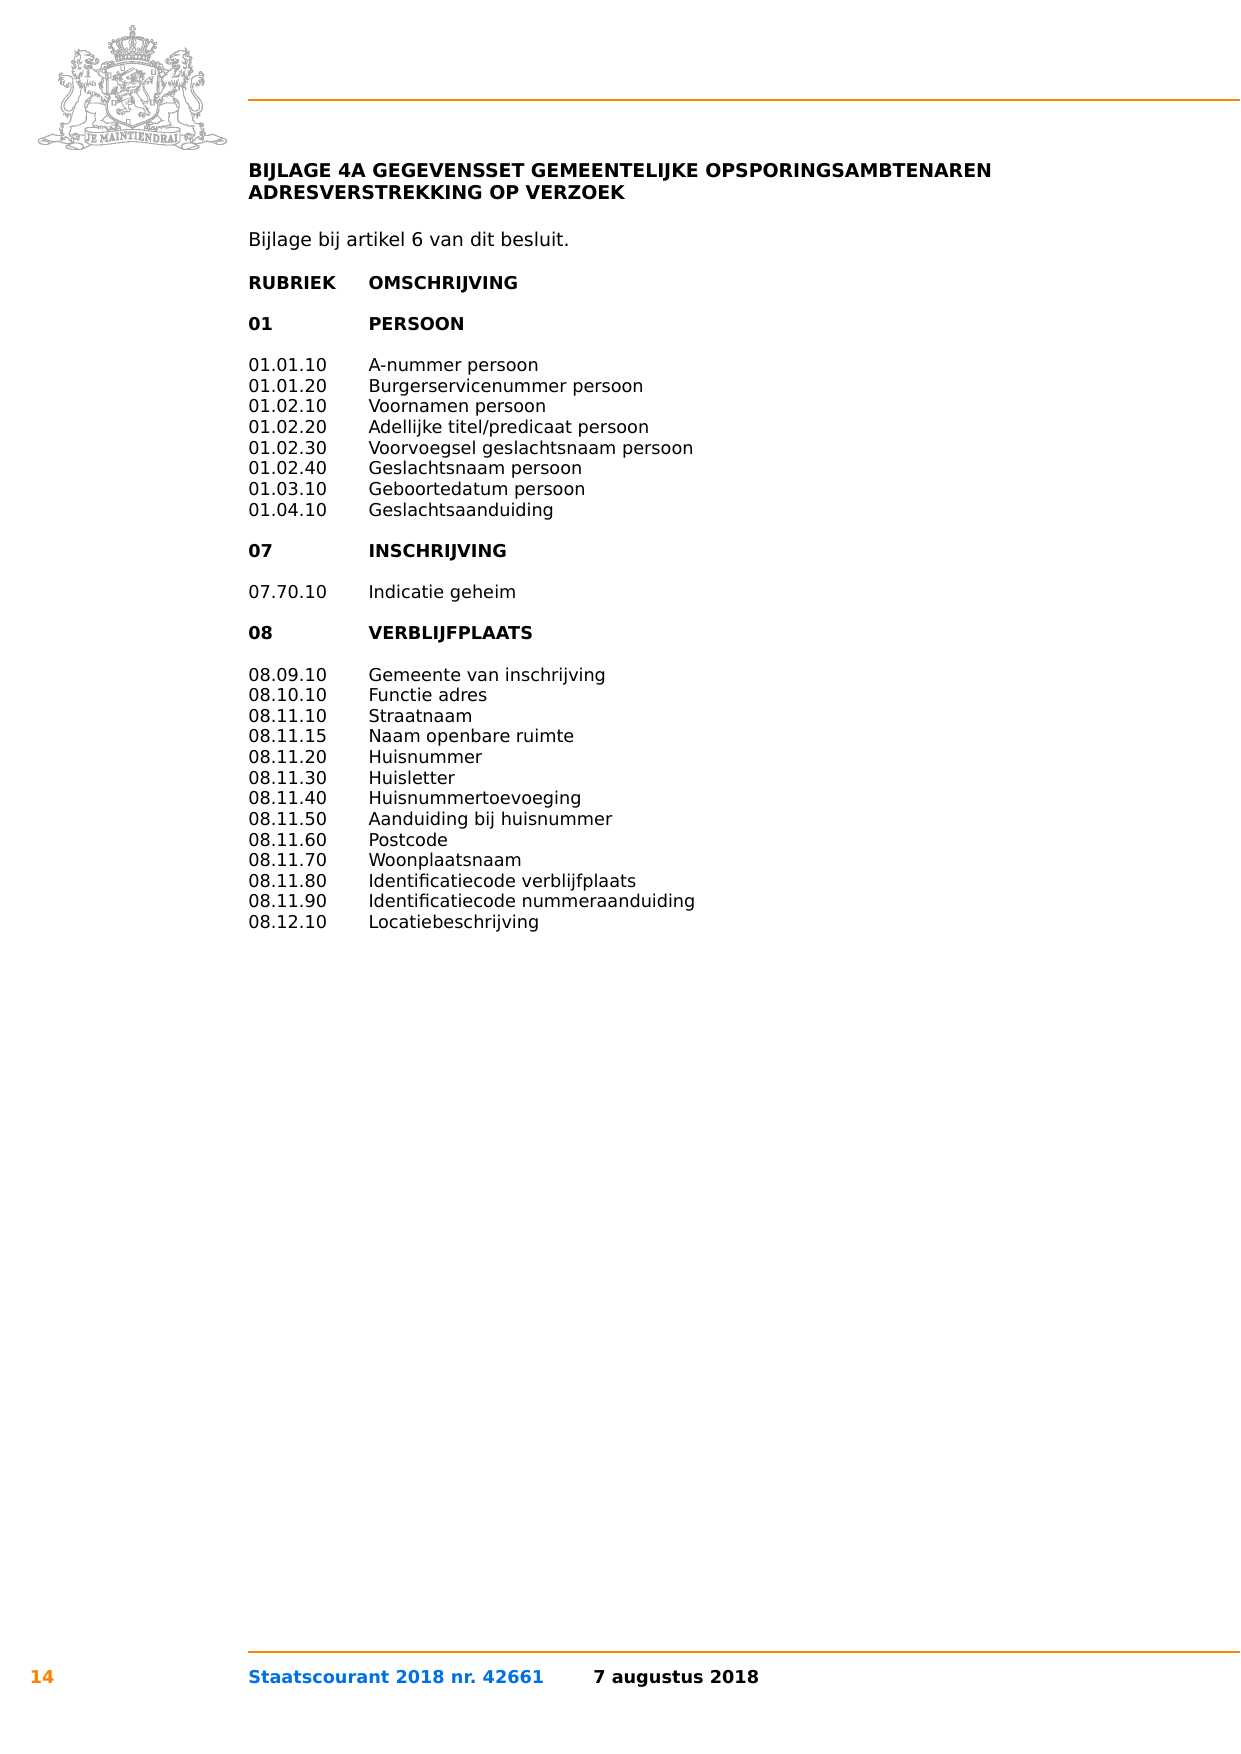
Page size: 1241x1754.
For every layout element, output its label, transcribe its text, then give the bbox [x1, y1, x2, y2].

table_cell Identificatiecode nummeraanduiding [363, 891, 1163, 912]
table_cell Indicatie geheim [363, 582, 1163, 603]
table_cell 01.02.10 [248, 396, 362, 417]
table_cell [248, 520, 362, 541]
table_header RUBRIEK [248, 273, 362, 293]
table_cell Burgerservicenummer persoon [363, 376, 1163, 396]
table_cell 08.11.20 [248, 747, 362, 768]
table_cell INSCHRIJVING [363, 541, 1163, 561]
table_cell 08.11.50 [248, 809, 362, 829]
table_cell Voornamen persoon [363, 396, 1163, 417]
table_cell A-nummer persoon [363, 355, 1163, 376]
table_cell 08.10.10 [248, 685, 362, 706]
table_cell 01.02.30 [248, 438, 362, 458]
table_cell 08.09.10 [248, 665, 362, 685]
table_cell Aanduiding bij huisnummer [363, 809, 1163, 829]
table_cell 08.11.80 [248, 871, 362, 891]
table_cell [363, 561, 1163, 582]
table_cell 07.70.10 [248, 582, 362, 603]
table_cell 07 [248, 541, 362, 561]
table_cell 08.11.60 [248, 830, 362, 850]
table_cell [363, 335, 1163, 355]
table_cell 08.12.10 [248, 912, 362, 933]
table_cell Woonplaatsnaam [363, 850, 1163, 871]
table_cell 08.11.10 [248, 706, 362, 726]
text Bijlage bij artikel 6 van dit besluit. [248, 229, 1163, 251]
table_cell Geslachtsaanduiding [363, 500, 1163, 520]
table_cell Geboortedatum persoon [363, 479, 1163, 499]
table_cell 01.01.20 [248, 376, 362, 396]
table_cell [248, 603, 362, 623]
table_cell [248, 561, 362, 582]
table_cell 01.03.10 [248, 479, 362, 499]
table_cell 08.11.30 [248, 768, 362, 788]
table_cell 08.11.40 [248, 788, 362, 809]
table_cell Voorvoegsel geslachtsnaam persoon [363, 438, 1163, 458]
table_cell 01.04.10 [248, 500, 362, 520]
table_cell [248, 293, 362, 314]
table_header OMSCHRIJVING [363, 273, 1163, 293]
table_cell [363, 603, 1163, 623]
table_cell 01.02.20 [248, 417, 362, 438]
table_cell 01 [248, 314, 362, 334]
table_cell [248, 335, 362, 355]
table_cell VERBLIJFPLAATS [363, 623, 1163, 644]
table_cell 08 [248, 623, 362, 644]
table_cell 08.11.70 [248, 850, 362, 871]
picture [38, 25, 227, 150]
table_cell [363, 293, 1163, 314]
table_cell [363, 520, 1163, 541]
table_cell Postcode [363, 830, 1163, 850]
table_cell 01.02.40 [248, 458, 362, 479]
table_cell Straatnaam [363, 706, 1163, 726]
table_cell 01.01.10 [248, 355, 362, 376]
table_cell Identificatiecode verblijfplaats [363, 871, 1163, 891]
table_cell Huisnummertoevoeging [363, 788, 1163, 809]
subtitle BIJLAGE 4A GEGEVENSSET GEMEENTELIJKE OPSPORINGSAMBTENAREN ADRESVERSTREKKING OP VERZOEK [248, 160, 1163, 204]
table_cell Huisnummer [363, 747, 1163, 768]
table_cell PERSOON [363, 314, 1163, 334]
table_cell Huisletter [363, 768, 1163, 788]
table_cell [363, 644, 1163, 664]
table_cell Geslachtsnaam persoon [363, 458, 1163, 479]
table_cell Gemeente van inschrijving [363, 665, 1163, 685]
table_cell Locatiebeschrijving [363, 912, 1163, 933]
table_cell [248, 644, 362, 664]
table_cell Functie adres [363, 685, 1163, 706]
table_cell 08.11.90 [248, 891, 362, 912]
table_cell 08.11.15 [248, 726, 362, 747]
table_cell Naam openbare ruimte [363, 726, 1163, 747]
table_cell Adellijke titel/predicaat persoon [363, 417, 1163, 438]
